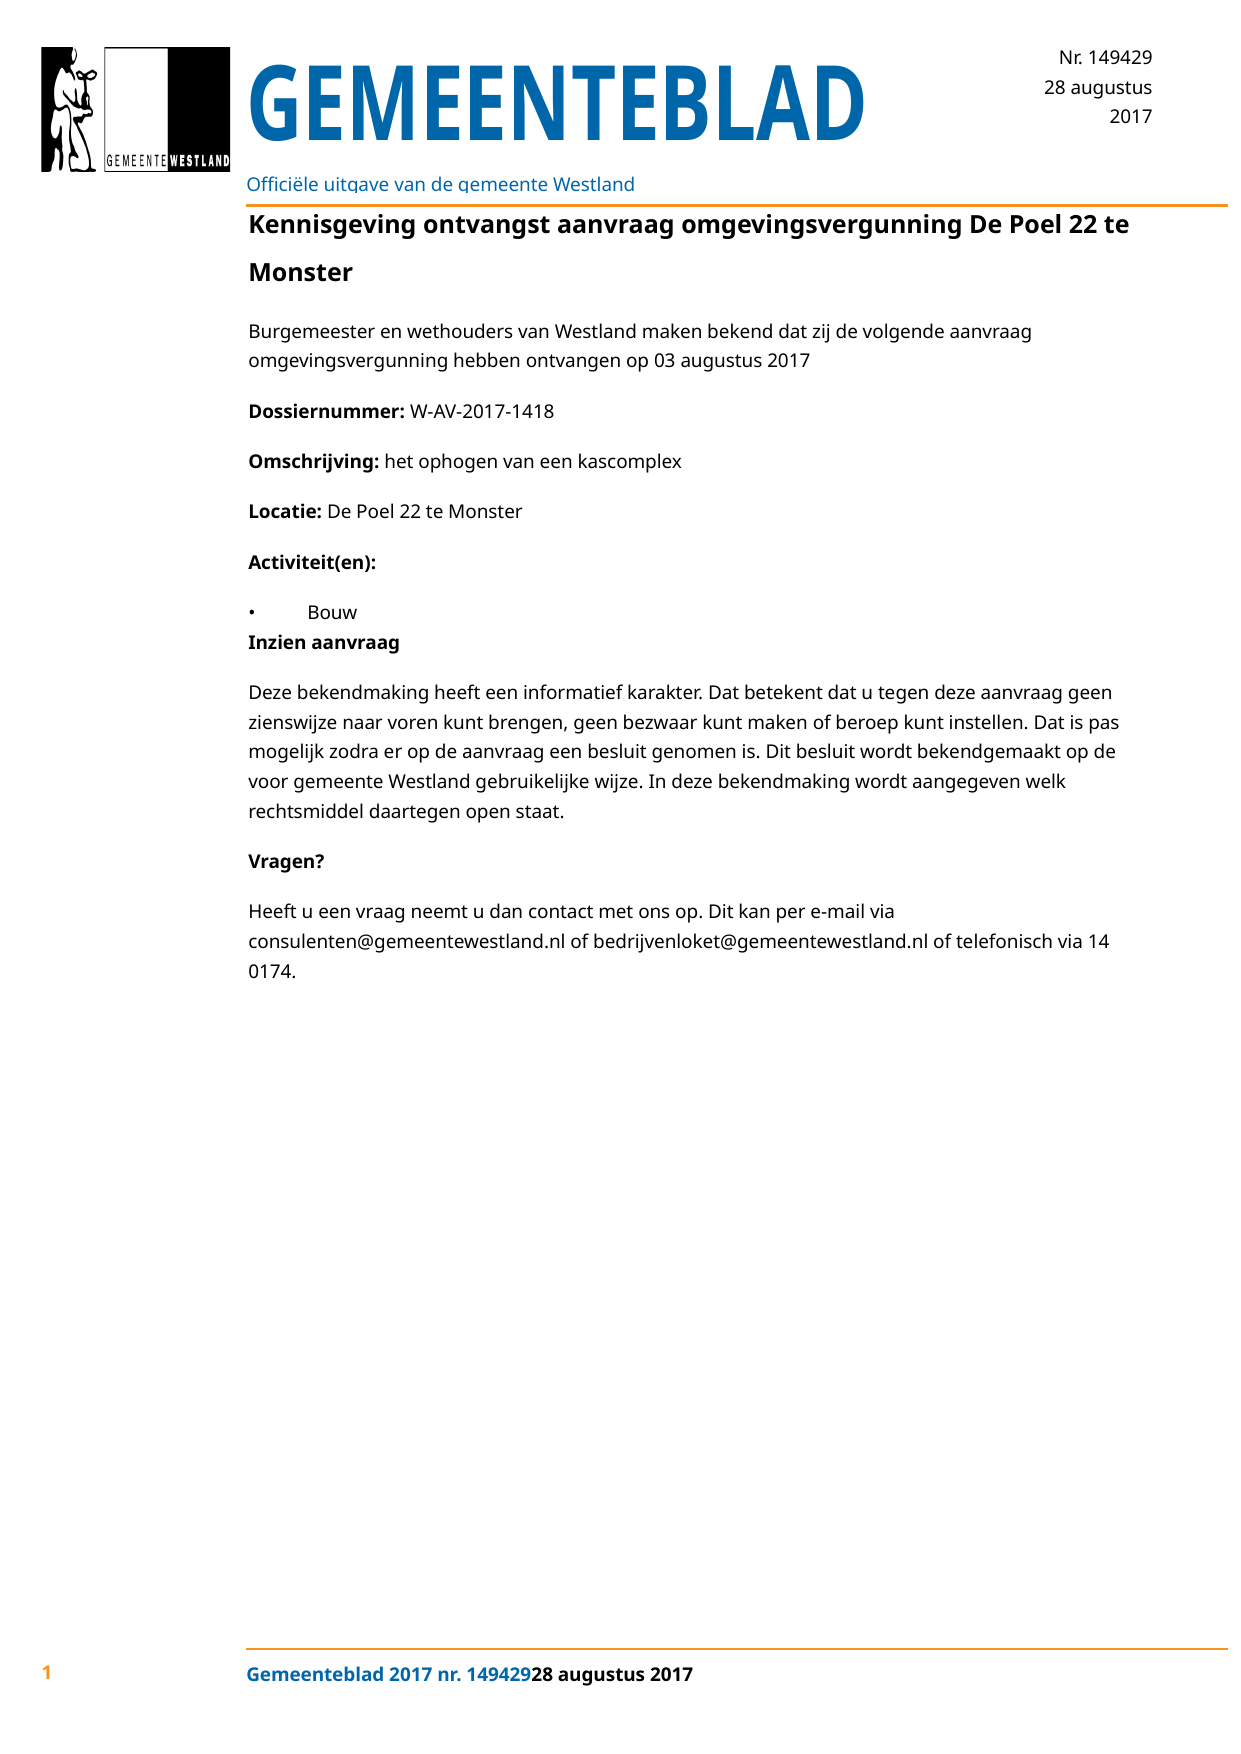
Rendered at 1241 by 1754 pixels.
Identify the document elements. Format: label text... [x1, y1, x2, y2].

text Burgemeester en wethouders van Westland maken bekend dat zij de volgende aanvraag omgevingsvergunning hebben ontvangen op 03 augustus 2017 [248, 318, 1152, 373]
text Inzien aanvraag [248, 629, 1152, 655]
text Kennisgeving ontvangst aanvraag omgevingsvergunning De Poel 22 te Monster [248, 207, 1152, 288]
text Vragen? [248, 848, 1152, 874]
text Heeft u een vraag neemt u dan contact met ons op. Dit kan per e-mail via consulenten@gemeentewestland.nl of bedrijvenloket@gemeentewestland.nl of telefonisch via 14 0174. [248, 899, 1152, 984]
text Activiteit(en): [248, 549, 1152, 575]
text Locatie: De Poel 22 te Monster [248, 499, 1152, 524]
text Deze bekendmaking heeft een informatief karakter. Dat betekent dat u tegen deze aanvraag geen zienswijze naar voren kunt brengen, geen bezwaar kunt maken of beroep kunt instellen. Dat is pas mogelijk zodra er op de aanvraag een besluit genomen is. Dit besluit wordt bekendgemaakt op de voor gemeente Westland gebruikelijke wijze. In deze bekendmaking wordt aangegeven welk rechtsmiddel daartegen open staat. [248, 679, 1152, 824]
text Dossiernummer: W-AV-2017-1418 [248, 398, 1152, 424]
picture [41, 47, 231, 172]
text Omschrijving: het ophogen van een kascomplex [248, 448, 1152, 474]
list Bouw [248, 599, 1152, 625]
